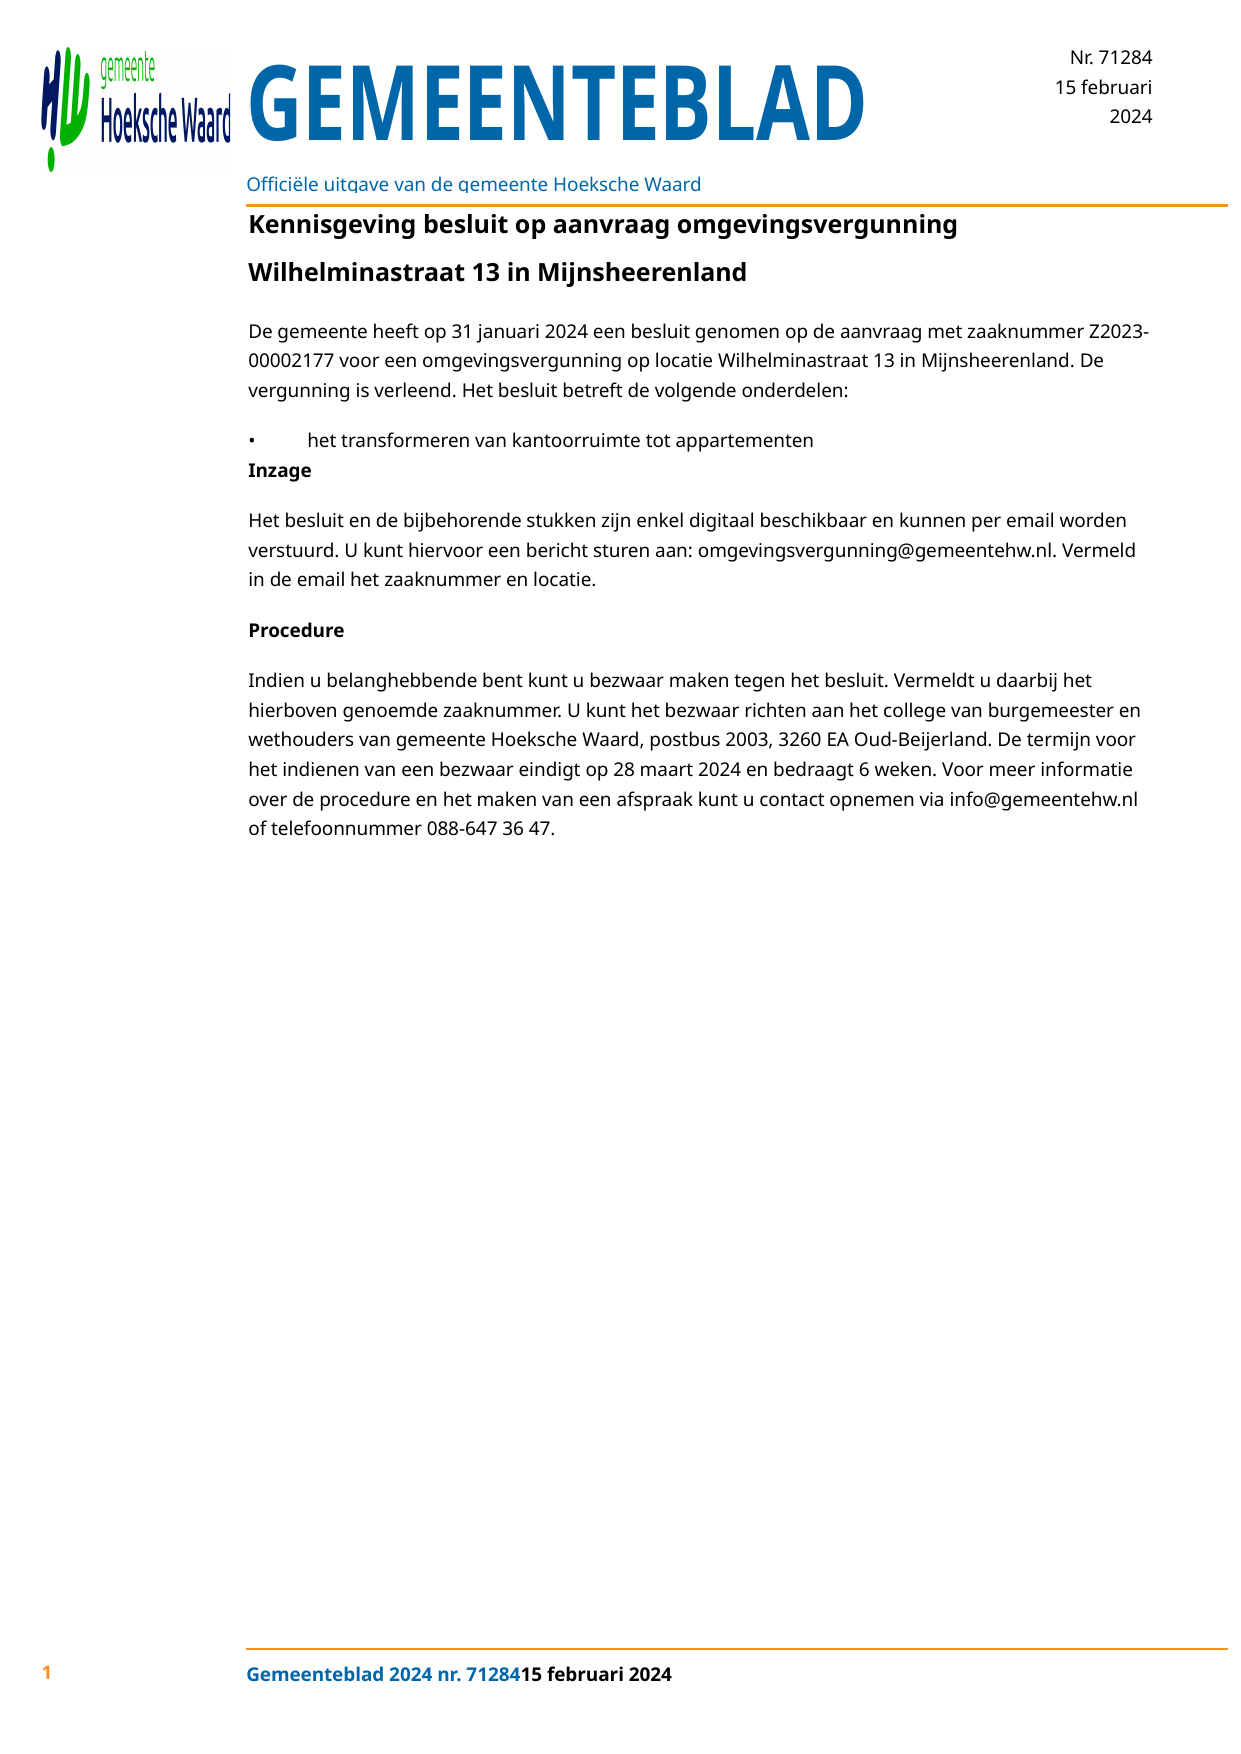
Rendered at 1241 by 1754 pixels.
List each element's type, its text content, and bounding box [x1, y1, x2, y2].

text Het besluit en de bijbehorende stukken zijn enkel digitaal beschikbaar en kunnen per email worden verstuurd. U kunt hiervoor een bericht sturen aan: omgevingsvergunning@gemeentehw.nl. Vermeld in de email het zaaknummer en locatie. [248, 507, 1152, 592]
text Kennisgeving besluit op aanvraag omgevingsvergunning Wilhelminastraat 13 in Mijnsheerenland [248, 207, 1152, 288]
text Inzage [248, 457, 1152, 483]
text De gemeente heeft op 31 januari 2024 een besluit genomen op de aanvraag met zaaknummer Z2023-00002177 voor een omgevingsvergunning op locatie Wilhelminastraat 13 in Mijnsheerenland. De vergunning is verleend. Het besluit betreft de volgende onderdelen: [248, 318, 1152, 403]
text Procedure [248, 617, 1152, 643]
text Indien u belanghebbende bent kunt u bezwaar maken tegen het besluit. Vermeldt u daarbij het hierboven genoemde zaaknummer. U kunt het bezwaar richten aan het college van burgemeester en wethouders van gemeente Hoeksche Waard, postbus 2003, 3260 EA Oud-Beijerland. De termijn voor het indienen van een bezwaar eindigt op 28 maart 2024 en bedraagt 6 weken. Voor meer informatie over de procedure en het maken van een afspraak kunt u contact opnemen via info@gemeentehw.nl of telefoonnummer 088-647 36 47. [248, 667, 1152, 841]
list het transformeren van kantoorruimte tot appartementen [248, 427, 1152, 453]
picture [41, 47, 231, 172]
